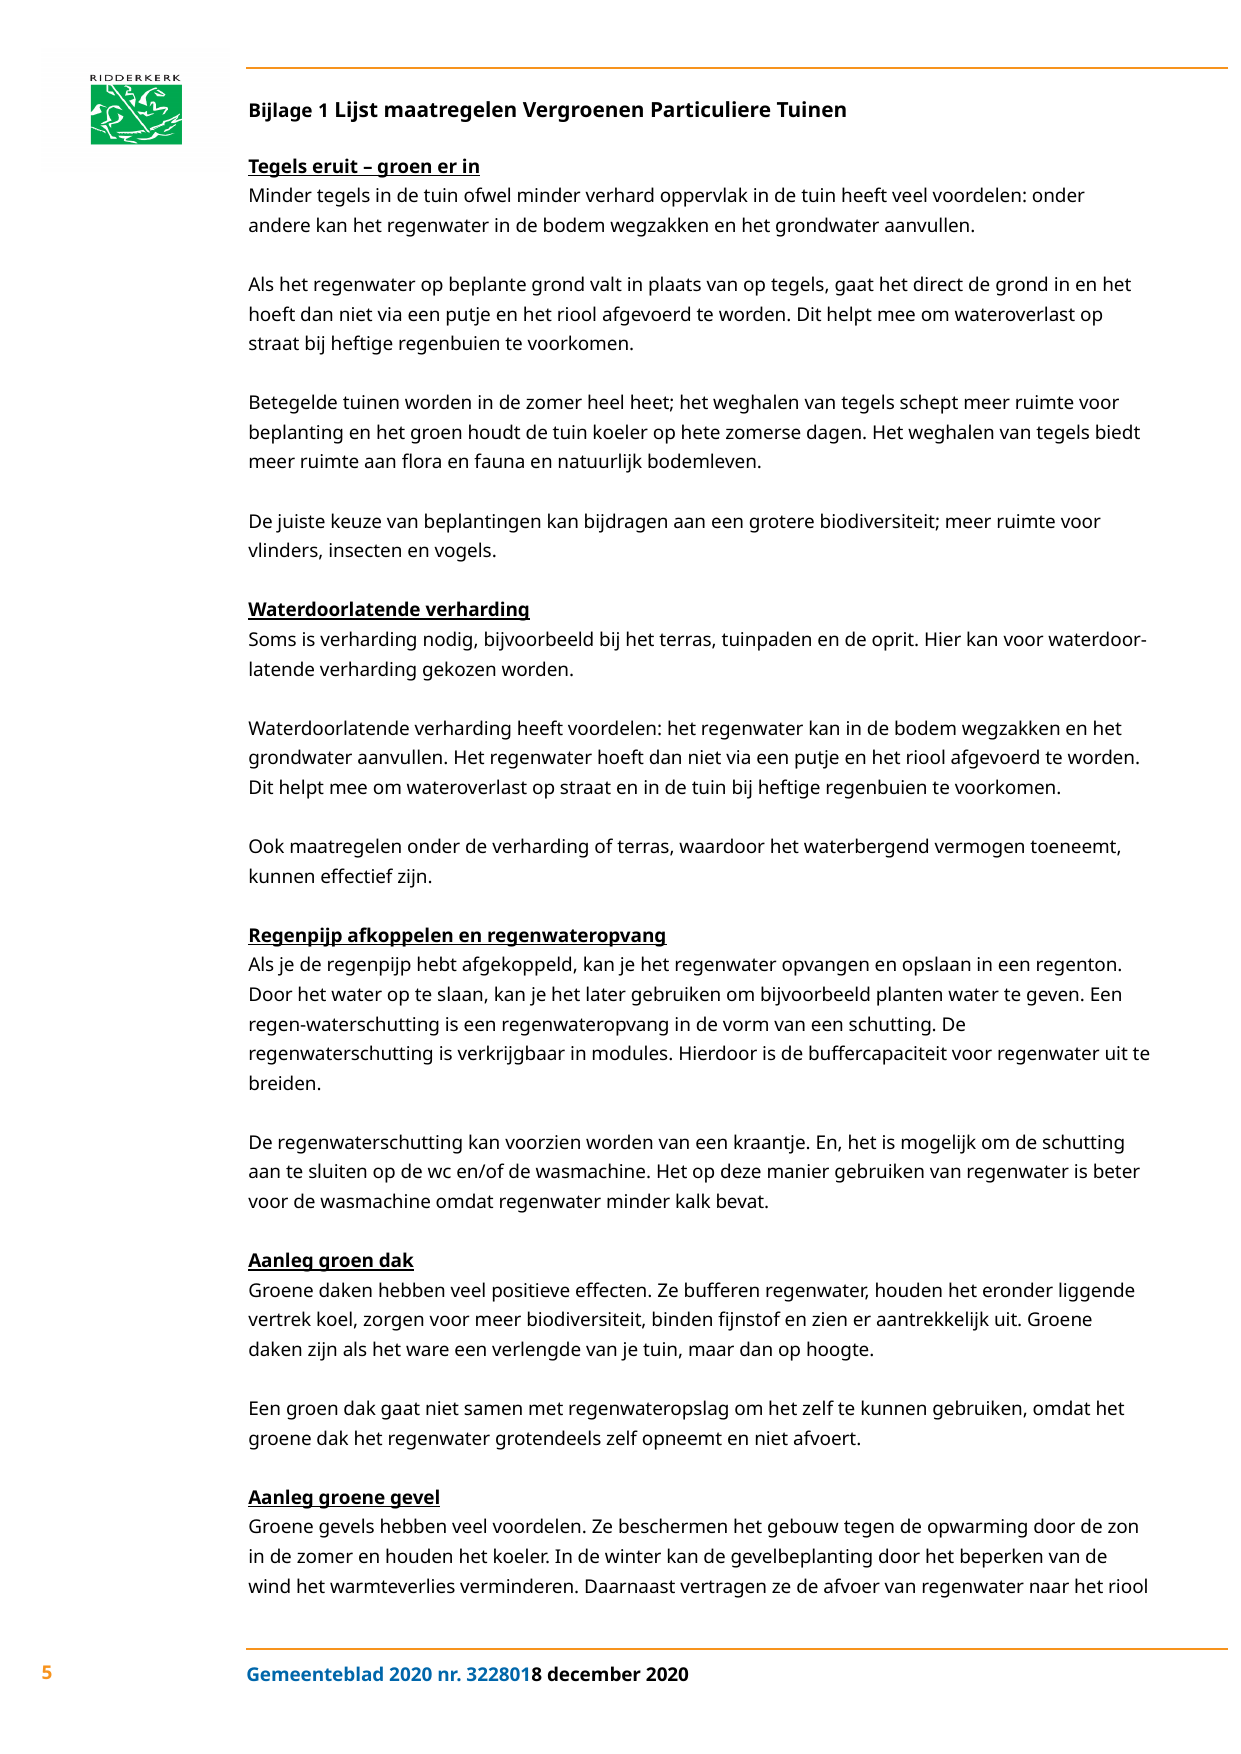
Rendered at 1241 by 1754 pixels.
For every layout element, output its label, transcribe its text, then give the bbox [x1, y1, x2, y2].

text Als het regenwater op beplante grond valt in plaats van op tegels, gaat het direct de grond in en het hoeft dan niet via een putje en het riool afgevoerd te worden. Dit helpt mee om wateroverlast op straat bij heftige regenbuien te voorkomen. [248, 271, 1152, 356]
text Waterdoorlatende verharding [248, 597, 1152, 622]
text Als je de regenpijp hebt afgekoppeld, kan je het regenwater opvangen en opslaan in een regenton. Door het water op te slaan, kan je het later gebruiken om bijvoorbeeld planten water te geven. Een regen-waterschutting is een regenwateropvang in de vorm van een schutting. De regenwaterschutting is verkrijgbaar in modules. Hierdoor is de buffercapaciteit voor regenwater uit te breiden. [248, 952, 1152, 1096]
text De juiste keuze van beplantingen kan bijdragen aan een grotere biodiversiteit; meer ruimte voor vlinders, insecten en vogels. [248, 508, 1152, 563]
text Regenpijp afkoppelen en regenwateropvang [248, 922, 1152, 948]
text Tegels eruit – groen er in [248, 153, 1152, 179]
text Betegelde tuinen worden in de zomer heel heet; het weghalen van tegels schept meer ruimte voor beplanting en het groen houdt de tuin koeler op hete zomerse dagen. Het weghalen van tegels biedt meer ruimte aan flora en fauna en natuurlijk bodemleven. [248, 389, 1152, 474]
text De regenwaterschutting kan voorzien worden van een kraantje. En, het is mogelijk om de schutting aan te sluiten op de wc en/of de wasmachine. Het op deze manier gebruiken van regenwater is beter voor de wasmachine omdat regenwater minder kalk bevat. [248, 1129, 1152, 1214]
text Soms is verharding nodig, bijvoorbeeld bij het terras, tuinpaden en de oprit. Hier kan voor waterdoor-latende verharding gekozen worden. [248, 626, 1152, 682]
text Aanleg groene gevel [248, 1484, 1152, 1510]
text Ook maatregelen onder de verharding of terras, waardoor het waterbergend vermogen toeneemt, kunnen effectief zijn. [248, 833, 1152, 889]
text Een groen dak gaat niet samen met regenwateropslag om het zelf te kunnen gebruiken, omdat het groene dak het regenwater grotendeels zelf opneemt en niet afvoert. [248, 1395, 1152, 1451]
text Minder tegels in de tuin ofwel minder verhard oppervlak in de tuin heeft veel voordelen: onder andere kan het regenwater in de bodem wegzakken en het grondwater aanvullen. [248, 182, 1152, 238]
text Waterdoorlatende verharding heeft voordelen: het regenwater kan in de bodem wegzakken en het grondwater aanvullen. Het regenwater hoeft dan niet via een putje en het riool afgevoerd te worden. Dit helpt mee om wateroverlast op straat en in de tuin bij heftige regenbuien te voorkomen. [248, 715, 1152, 800]
text Groene daken hebben veel positieve effecten. Ze bufferen regenwater, houden het eronder liggende vertrek koel, zorgen voor meer biodiversiteit, binden fijnstof en zien er aantrekkelijk uit. Groene daken zijn als het ware een verlengde van je tuin, maar dan op hoogte. [248, 1277, 1152, 1362]
text Groene gevels hebben veel voordelen. Ze beschermen het gebouw tegen de opwarming door de zon in de zomer en houden het koeler. In de winter kan de gevelbeplanting door het beperken van de wind het warmteverlies verminderen. Daarnaast vertragen ze de afvoer van regenwater naar het riool [248, 1514, 1152, 1599]
text Aanleg groen dak [248, 1247, 1152, 1273]
text Bijlage 1 Lijst maatregelen Vergroenen Particuliere Tuinen [248, 95, 1152, 123]
picture [41, 47, 231, 172]
